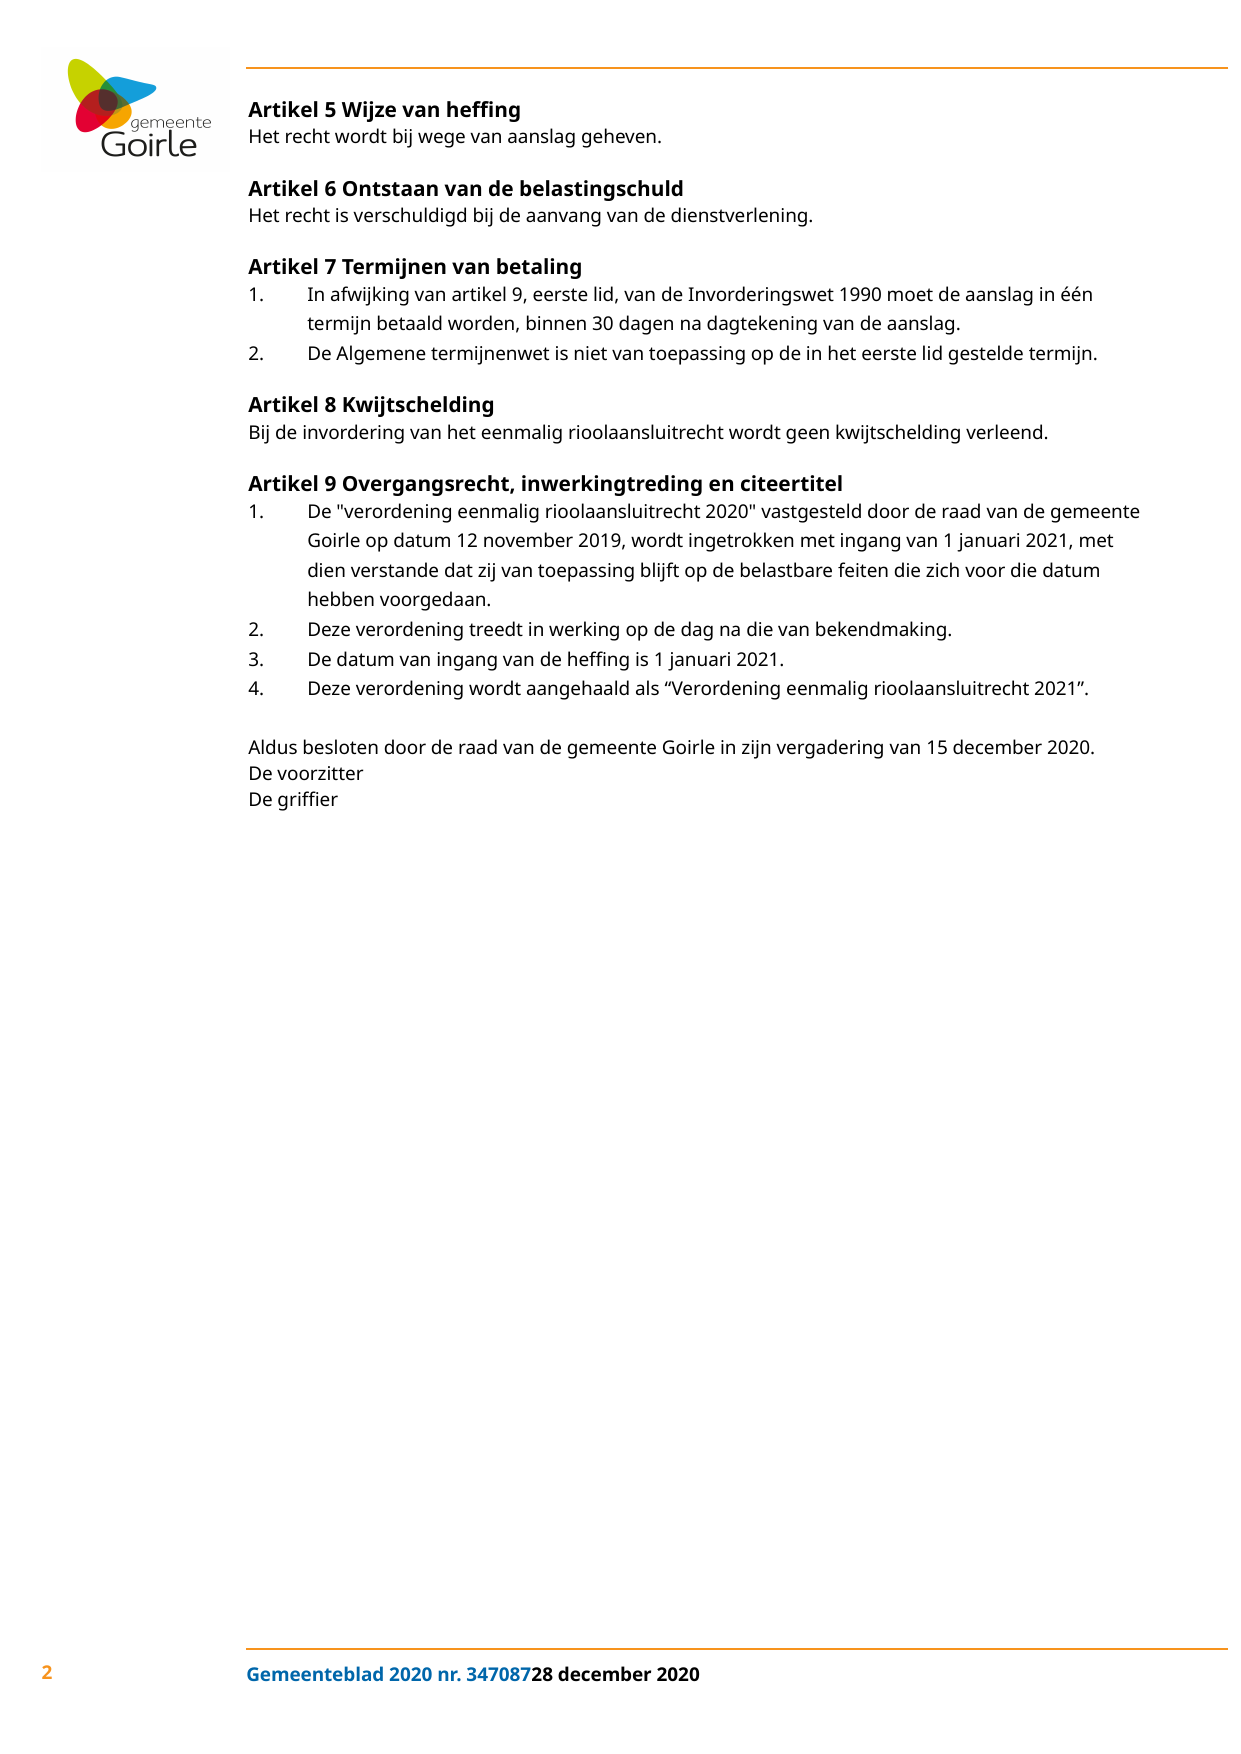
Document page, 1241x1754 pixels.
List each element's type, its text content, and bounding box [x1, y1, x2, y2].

text De griffier [248, 786, 1152, 812]
text Artikel 9 Overgangsrecht, inwerkingtreding en citeertitel [248, 469, 1152, 498]
text Het recht wordt bij wege van aanslag geheven. [248, 123, 1152, 149]
list De "verordening eenmalig rioolaansluitrecht 2020" vastgesteld door de raad van de gemeente Goirle op datum 12 november 2019, wordt ingetrokken met ingang van 1 januari 2021, met dien verstande dat zij van toepassing blijft op de belastbare feiten die zich voor die datum hebben voorgedaan. [248, 498, 1152, 612]
text Aldus besloten door de raad van de gemeente Goirle in zijn vergadering van 15 december 2020. [248, 734, 1152, 760]
list Deze verordening wordt aangehaald als “Verordening eenmalig rioolaansluitrecht 2021”. [248, 675, 1152, 701]
list De Algemene termijnenwet is niet van toepassing op de in het eerste lid gestelde termijn. [248, 340, 1152, 366]
list De datum van ingang van de heffing is 1 januari 2021. [248, 646, 1152, 671]
text Het recht is verschuldigd bij de aanvang van de dienstverlening. [248, 202, 1152, 228]
picture [41, 47, 231, 172]
text Artikel 5 Wijze van heffing [248, 95, 1152, 123]
list In afwijking van artikel 9, eerste lid, van de Invorderingswet 1990 moet de aanslag in één termijn betaald worden, binnen 30 dagen na dagtekening van de aanslag. [248, 281, 1152, 336]
text Artikel 6 Ontstaan van de belastingschuld [248, 174, 1152, 202]
list Deze verordening treedt in werking op de dag na die van bekendmaking. [248, 616, 1152, 642]
text Bij de invordering van het eenmalig rioolaansluitrecht wordt geen kwijtschelding verleend. [248, 419, 1152, 445]
text Artikel 8 Kwijtschelding [248, 391, 1152, 419]
text Artikel 7 Termijnen van betaling [248, 252, 1152, 281]
text De voorzitter [248, 760, 1152, 786]
